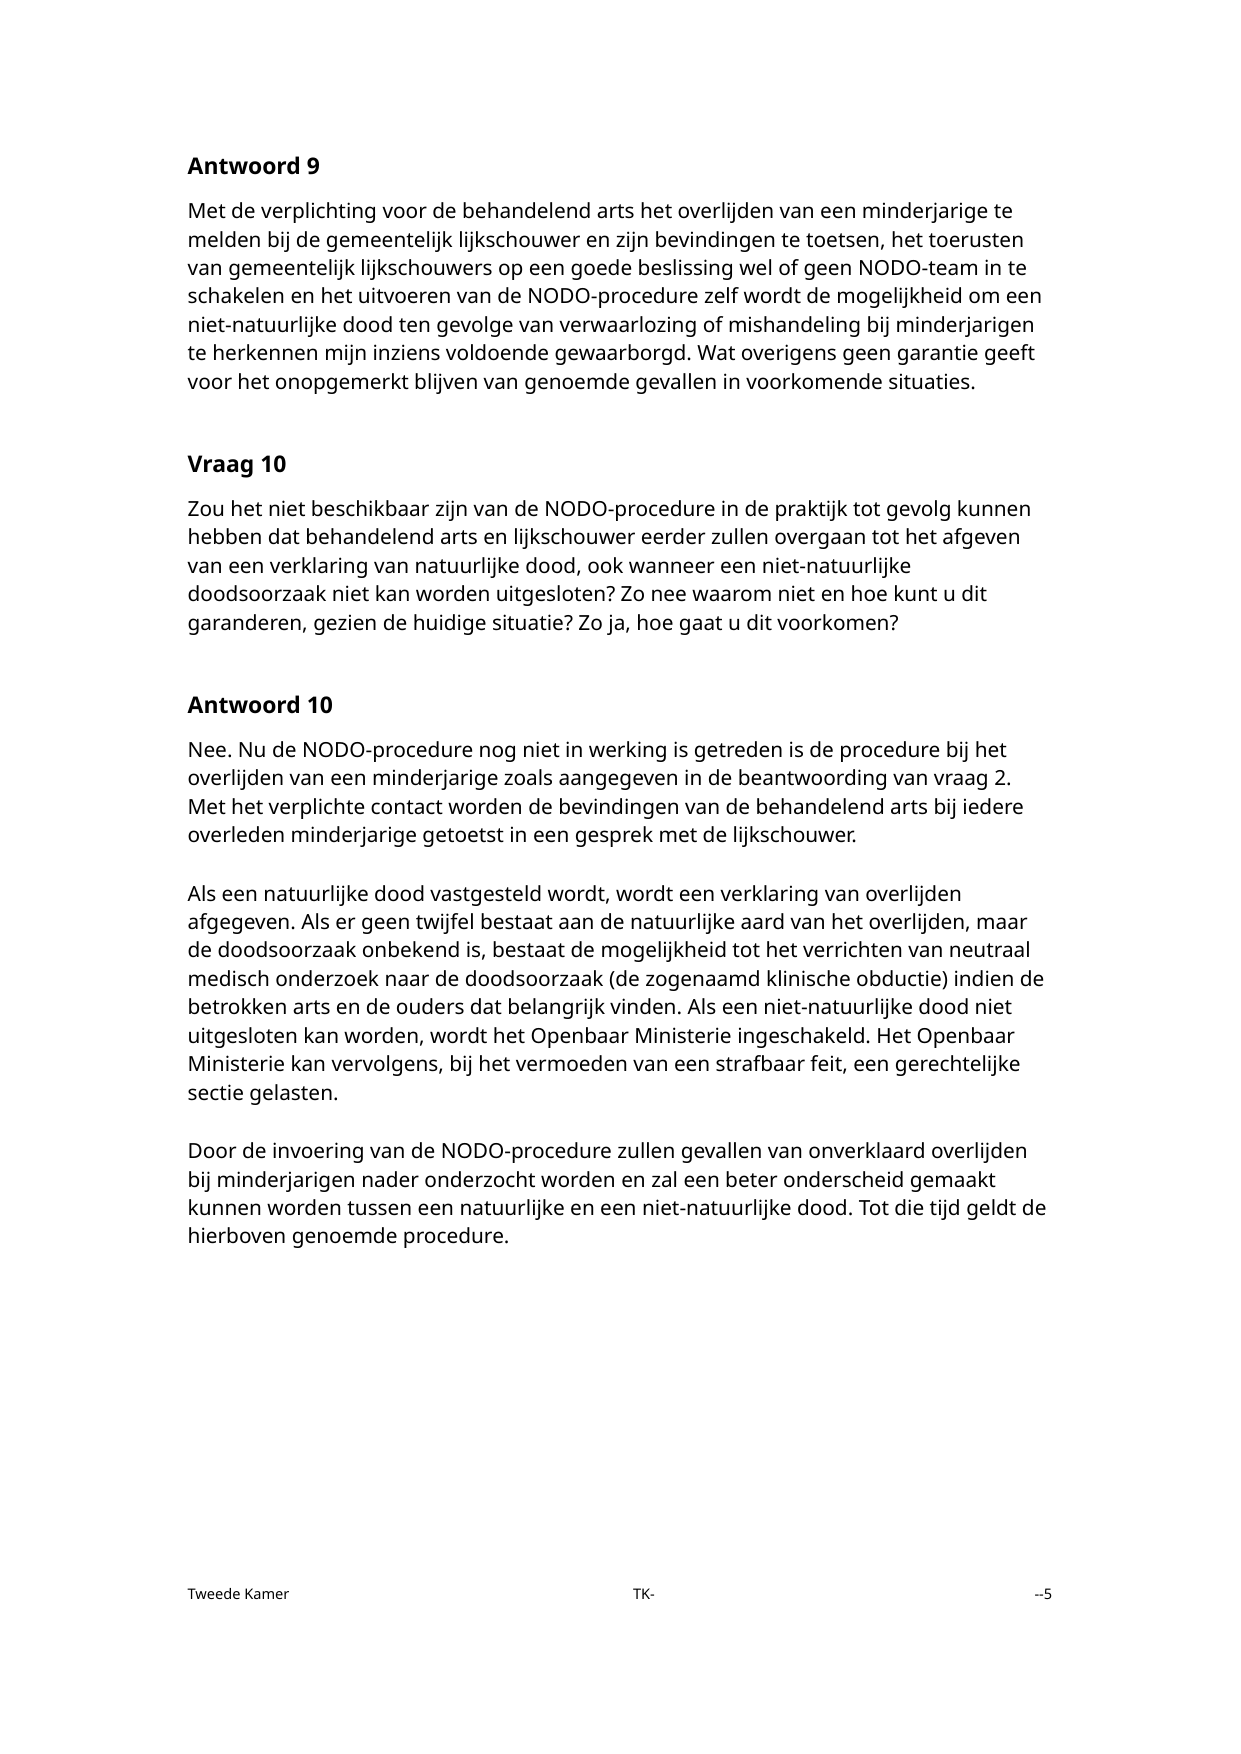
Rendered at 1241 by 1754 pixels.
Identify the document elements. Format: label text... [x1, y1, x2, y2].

text Door de invoering van de NODO-procedure zullen gevallen van onverklaard overlijden bij minderjarigen nader onderzocht worden en zal een beter onderscheid gemaakt kunnen worden tussen een natuurlijke en een niet-natuurlijke dood. Tot die tijd geldt de hierboven genoemde procedure. [187, 1136, 1053, 1250]
text Als een natuurlijke dood vastgesteld wordt, wordt een verklaring van overlijden afgegeven. Als er geen twijfel bestaat aan de natuurlijke aard van het overlijden, maar de doodsoorzaak onbekend is, bestaat de mogelijkheid tot het verrichten van neutraal medisch onderzoek naar de doodsoorzaak (de zogenaamd klinische obductie) indien de betrokken arts en de ouders dat belangrijk vinden. Als een niet-natuurlijke dood niet uitgesloten kan worden, wordt het Openbaar Ministerie ingeschakeld. Het Openbaar Ministerie kan vervolgens, bij het vermoeden van een strafbaar feit, een gerechtelijke sectie gelasten. [187, 879, 1053, 1106]
subtitle Antwoord 9 [187, 150, 1053, 181]
text Met de verplichting voor de behandelend arts het overlijden van een minderjarige te melden bij de gemeentelijk lijkschouwer en zijn bevindingen te toetsen, het toerusten van gemeentelijk lijkschouwers op een goede beslissing wel of geen NODO-team in te schakelen en het uitvoeren van de NODO-procedure zelf wordt de mogelijkheid om een niet-natuurlijke dood ten gevolge van verwaarlozing of mishandeling bij minderjarigen te herkennen mijn inziens voldoende gewaarborgd. Wat overigens geen garantie geeft voor het onopgemerkt blijven van genoemde gevallen in voorkomende situaties. [187, 196, 1053, 395]
text Nee. Nu de NODO-procedure nog niet in werking is getreden is de procedure bij het overlijden van een minderjarige zoals aangegeven in de beantwoording van vraag 2. Met het verplichte contact worden de bevindingen van de behandelend arts bij iedere overleden minderjarige getoetst in een gesprek met de lijkschouwer. [187, 735, 1053, 849]
text Zou het niet beschikbaar zijn van de NODO-procedure in de praktijk tot gevolg kunnen hebben dat behandelend arts en lijkschouwer eerder zullen overgaan tot het afgeven van een verklaring van natuurlijke dood, ook wanneer een niet-natuurlijke doodsoorzaak niet kan worden uitgesloten? Zo nee waarom niet en hoe kunt u dit garanderen, gezien de huidige situatie? Zo ja, hoe gaat u dit voorkomen? [187, 494, 1053, 636]
subtitle Vraag 10 [187, 448, 1053, 479]
subtitle Antwoord 10 [187, 689, 1053, 720]
